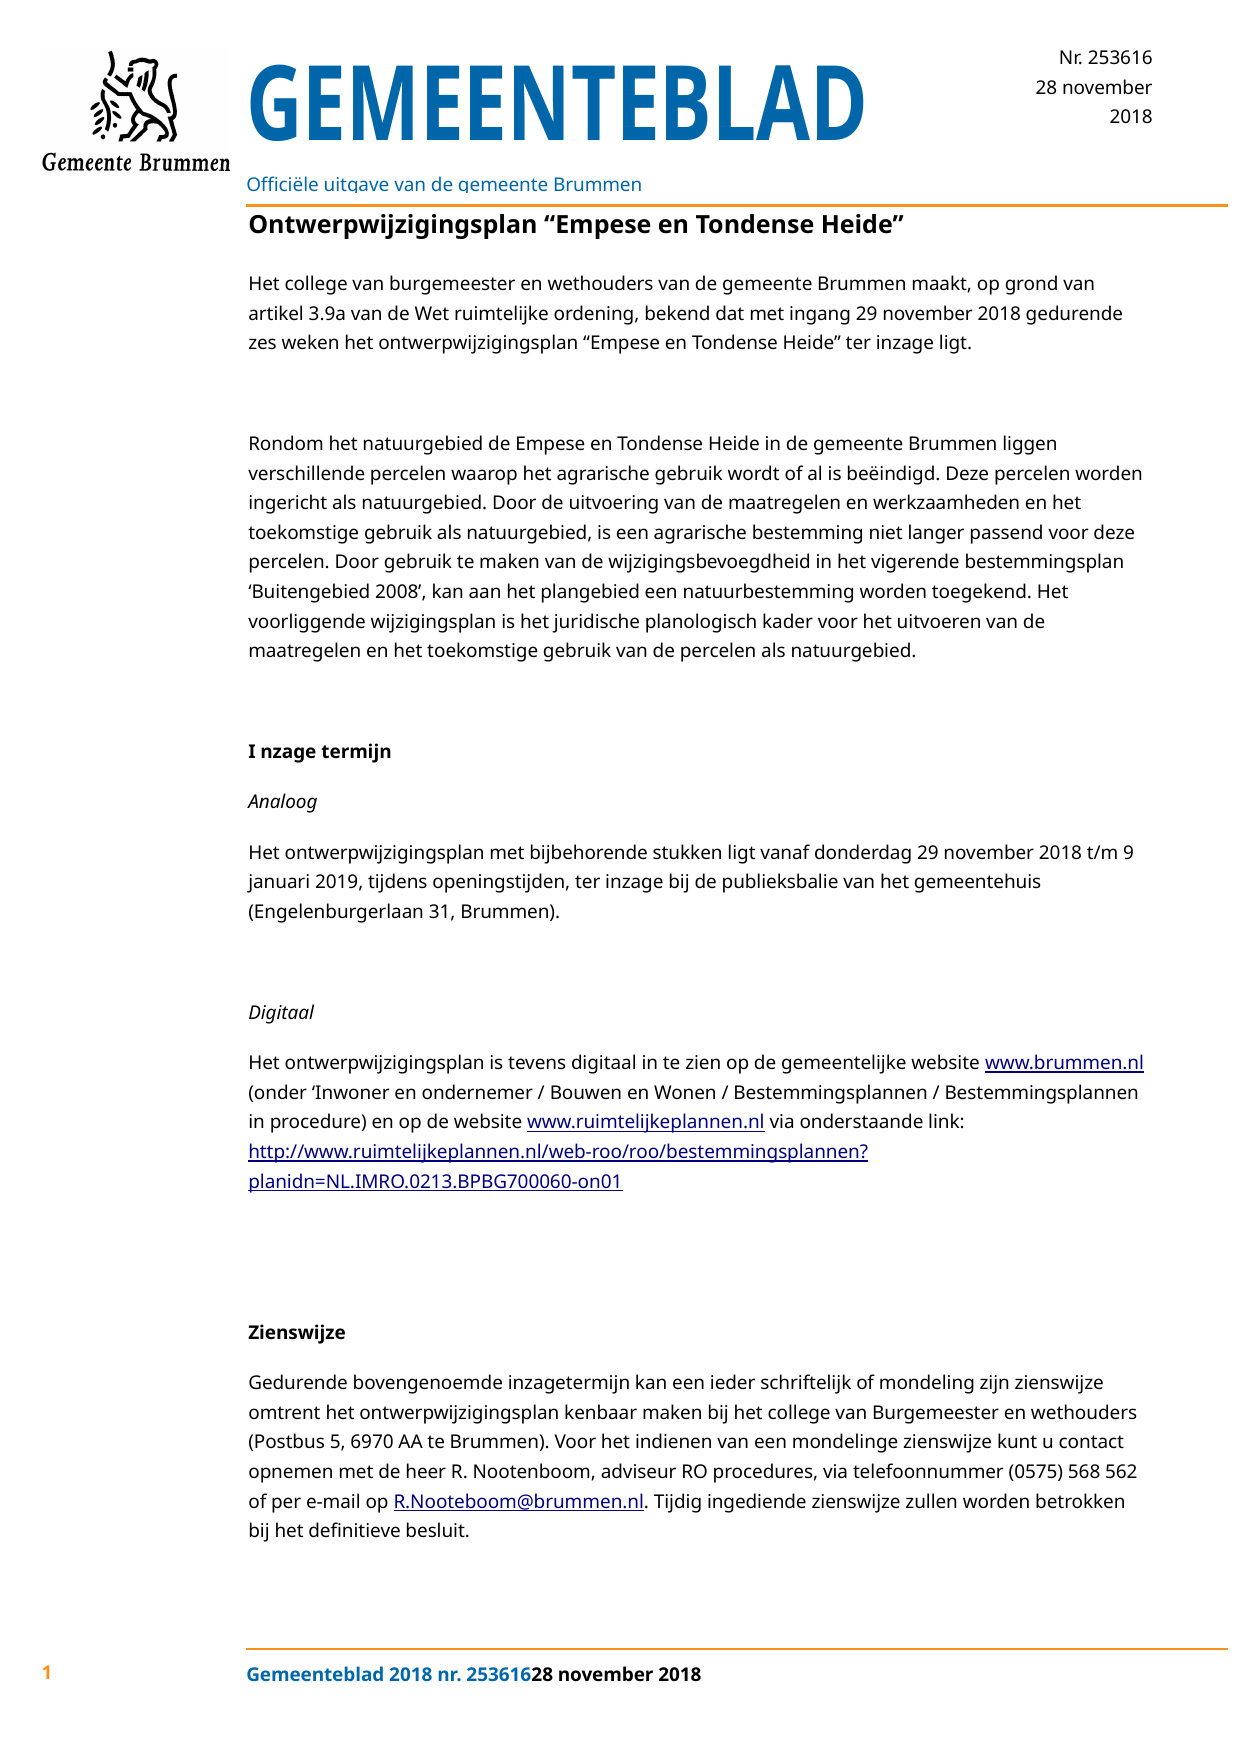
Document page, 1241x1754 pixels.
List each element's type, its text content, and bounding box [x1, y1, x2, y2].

text Ontwerpwijzigingsplan “Empese en Tondense Heide” [248, 207, 1152, 241]
text I nzage termijn [248, 738, 1152, 764]
text Gedurende bovengenoemde inzagetermijn kan een ieder schriftelijk of mondeling zijn zienswijze omtrent het ontwerpwijzigingsplan kenbaar maken bij het college van Burgemeester en wethouders (Postbus 5, 6970 AA te Brummen). Voor het indienen van een mondelinge zienswijze kunt u contact opnemen met de heer R. Nootenboom, adviseur RO procedures, via telefoonnummer (0575) 568 562 of per e-mail op R.Nooteboom@brummen.nl. Tijdig ingediende zienswijze zullen worden betrokken bij het definitieve besluit. [248, 1369, 1152, 1543]
text Het college van burgemeester en wethouders van de gemeente Brummen maakt, op grond van artikel 3.9a van de Wet ruimtelijke ordening, bekend dat met ingang 29 november 2018 gedurende zes weken het ontwerpwijzigingsplan “Empese en Tondense Heide” ter inzage ligt. [248, 270, 1152, 355]
text Analoog [248, 789, 1152, 814]
text Zienswijze [248, 1319, 1152, 1345]
text Het ontwerpwijzigingsplan is tevens digitaal in te zien op de gemeentelijke website www.brummen.nl (onder ‘Inwoner en ondernemer / Bouwen en Wonen / Bestemmingsplannen / Bestemmingsplannen in procedure) en op de website www.ruimtelijkeplannen.nl via onderstaande link: http://www.ruimtelijkeplannen.nl/web-roo/roo/bestemmingsplannen?planidn=NL.IMRO.0213.BPBG700060-on01 [248, 1049, 1152, 1193]
text Het ontwerpwijzigingsplan met bijbehorende stukken ligt vanaf donderdag 29 november 2018 t/m 9 januari 2019, tijdens openingstijden, ter inzage bij de publieksbalie van het gemeentehuis (Engelenburgerlaan 31, Brummen). [248, 839, 1152, 924]
text Digitaal [248, 999, 1152, 1025]
picture [41, 47, 231, 172]
text Rondom het natuurgebied de Empese en Tondense Heide in de gemeente Brummen liggen verschillende percelen waarop het agrarische gebruik wordt of al is beëindigd. Deze percelen worden ingericht als natuurgebied. Door de uitvoering van de maatregelen en werkzaamheden en het toekomstige gebruik als natuurgebied, is een agrarische bestemming niet langer passend voor deze percelen. Door gebruik te maken van de wijzigingsbevoegdheid in het vigerende bestemmingsplan ‘Buitengebied 2008’, kan aan het plangebied een natuurbestemming worden toegekend. Het voorliggende wijzigingsplan is het juridische planologisch kader voor het uitvoeren van de maatregelen en het toekomstige gebruik van de percelen als natuurgebied. [248, 430, 1152, 663]
